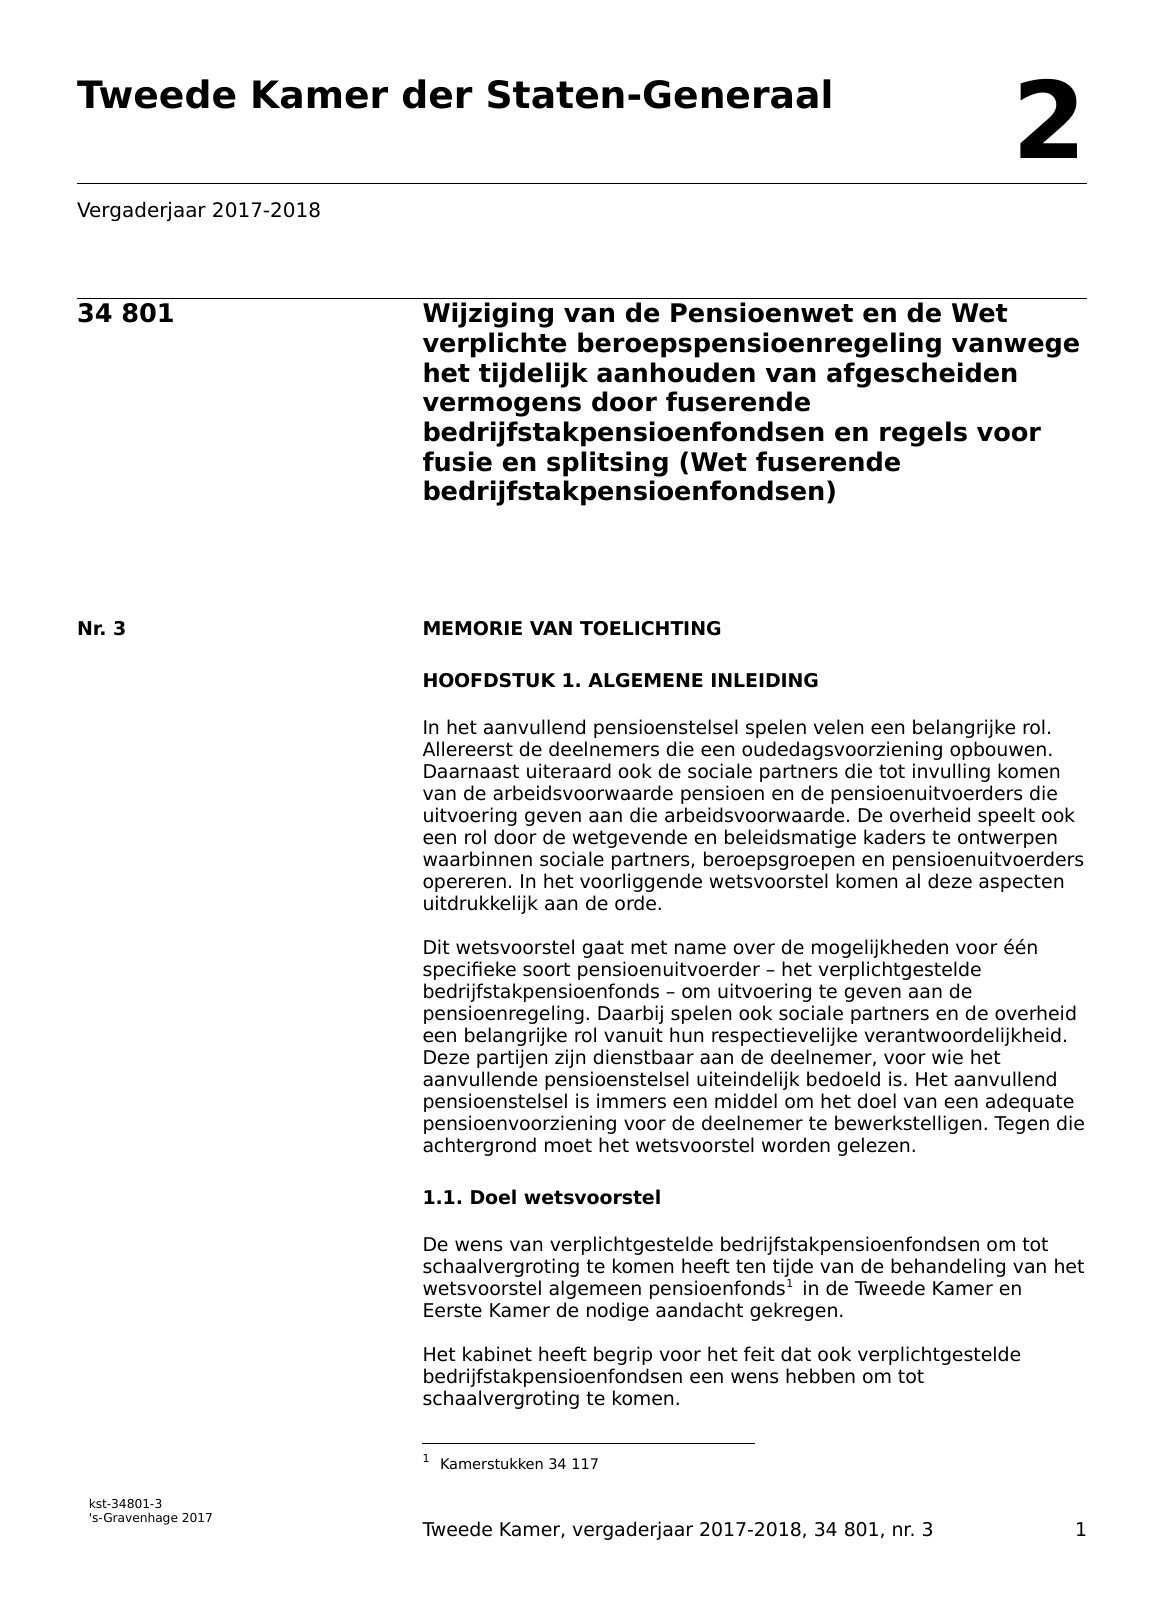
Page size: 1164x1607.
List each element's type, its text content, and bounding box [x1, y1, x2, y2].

text De wens van verplichtgestelde bedrijfstakpensioenfondsen om tot schaalvergroting te komen heeft ten tijde van de behandeling van het wetsvoorstel algemeen pensioenfonds in de Tweede Kamer en Eerste Kamer de nodige aandacht gekregen. [422, 1233, 1087, 1321]
subtitle 1.1. Doel wetsvoorstel [422, 1187, 1087, 1208]
text Het kabinet heeft begrip voor het feit dat ook verplichtgestelde bedrijfstakpensioenfondsen een wens hebben om tot schaalvergroting te komen. [422, 1344, 1087, 1409]
text Dit wetsvoorstel gaat met name over de mogelijkheden voor één specifieke soort pensioenuitvoerder – het verplichtgestelde bedrijfstakpensioenfonds – om uitvoering te geven aan de pensioenregeling. Daarbij spelen ook sociale partners en de overheid een belangrijke rol vanuit hun respectievelijke verantwoordelijkheid. Deze partijen zijn dienstbaar aan de deelnemer, voor wie het aanvullende pensioenstelsel uiteindelijk bedoeld is. Het aanvullend pensioenstelsel is immers een middel om het doel van een adequate pensioenvoorziening voor de deelnemer te bewerkstelligen. Tegen die achtergrond moet het wetsvoorstel worden gelezen. [422, 937, 1087, 1157]
table_header Tweede Kamer der Staten-Generaal [77, 59, 886, 183]
table_cell Vergaderjaar 2017-2018 [77, 184, 1087, 298]
table_header 2 [886, 59, 1087, 183]
subtitle HOOFDSTUK 1. ALGEMENE INLEIDING [422, 670, 1087, 692]
text 's-Gravenhage 2017 [88, 1511, 323, 1525]
text In het aanvullend pensioenstelsel spelen velen een belangrijke rol. Allereerst de deelnemers die een oudedagsvoorziening opbouwen. Daarnaast uiteraard ook de sociale partners die tot invulling komen van de arbeidsvoorwaarde pensioen en de pensioenuitvoerders die uitvoering geven aan die arbeidsvoorwaarde. De overheid speelt ook een rol door de wetgevende en beleidsmatige kaders te ontwerpen waarbinnen sociale partners, beroepsgroepen en pensioenuitvoerders opereren. In het voorliggende wetsvoorstel komen al deze aspecten uitdrukkelijk aan de orde. [422, 717, 1087, 914]
text Kamerstukken 34 117 [422, 1452, 1087, 1474]
subtitle 34 801 Wijziging van de Pensioenwet en de Wet verplichte beroepspensioenregeling vanwege het tijdelijk aanhouden van afgescheiden vermogens door fuserende bedrijfstakpensioenfondsen en regels voor fusie en splitsing (Wet fuserende bedrijfstakpensioenfondsen) [77, 299, 1087, 507]
subtitle Nr. 3 MEMORIE VAN TOELICHTING [77, 618, 1087, 640]
text kst-34801-3 [88, 1497, 323, 1511]
